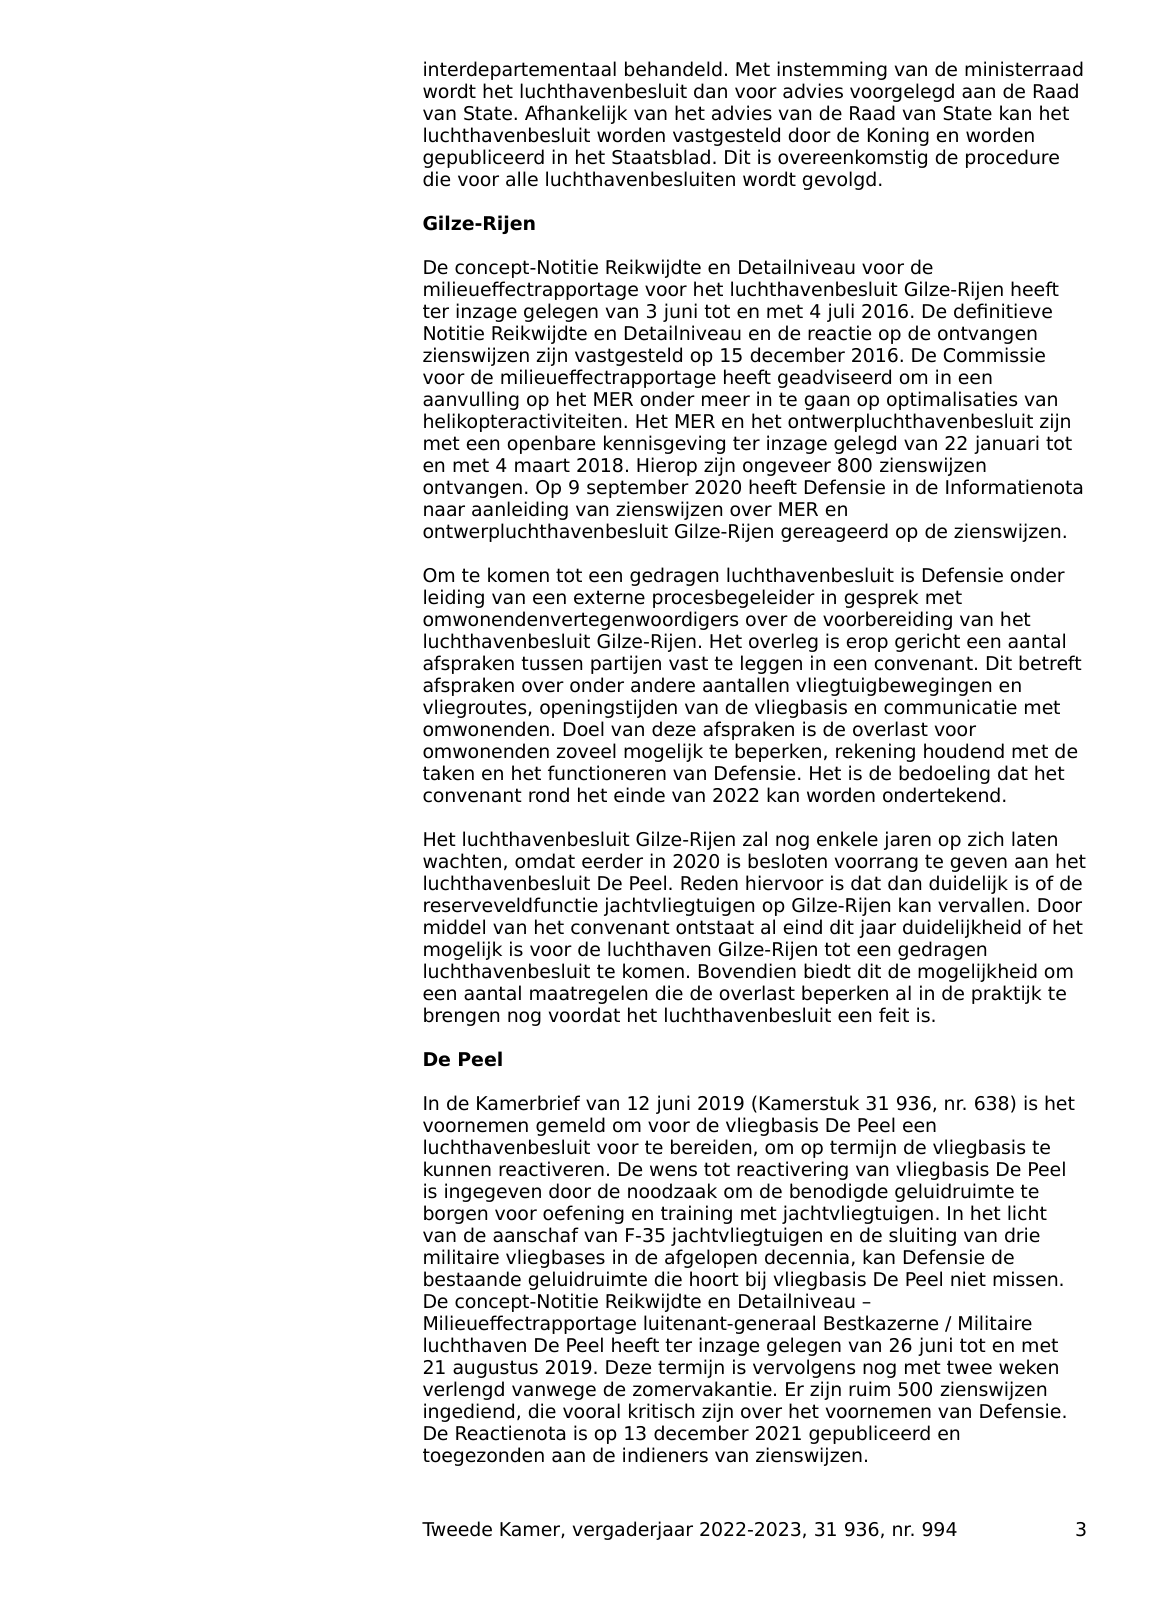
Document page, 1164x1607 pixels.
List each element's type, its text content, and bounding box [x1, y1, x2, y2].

text Het luchthavenbesluit Gilze-Rijen zal nog enkele jaren op zich laten wachten, omdat eerder in 2020 is besloten voorrang te geven aan het luchthavenbesluit De Peel. Reden hiervoor is dat dan duidelijk is of de reserveveldfunctie jachtvliegtuigen op Gilze-Rijen kan vervallen. Door middel van het convenant ontstaat al eind dit jaar duidelijkheid of het mogelijk is voor de luchthaven Gilze-Rijen tot een gedragen luchthavenbesluit te komen. Bovendien biedt dit de mogelijkheid om een aantal maatregelen die de overlast beperken al in de praktijk te brengen nog voordat het luchthavenbesluit een feit is. [422, 829, 1087, 1027]
subtitle De Peel [422, 1049, 1087, 1071]
text In de Kamerbrief van 12 juni 2019 (Kamerstuk 31 936, nr. 638) is het voornemen gemeld om voor de vliegbasis De Peel een luchthavenbesluit voor te bereiden, om op termijn de vliegbasis te kunnen reactiveren. De wens tot reactivering van vliegbasis De Peel is ingegeven door de noodzaak om de benodigde geluidruimte te borgen voor oefening en training met jachtvliegtuigen. In het licht van de aanschaf van F-35 jachtvliegtuigen en de sluiting van drie militaire vliegbases in de afgelopen decennia, kan Defensie de bestaande geluidruimte die hoort bij vliegbasis De Peel niet missen. De concept-Notitie Reikwijdte en Detailniveau – Milieueffectrapportage luitenant-generaal Bestkazerne / Militaire luchthaven De Peel heeft ter inzage gelegen van 26 juni tot en met 21 augustus 2019. Deze termijn is vervolgens nog met twee weken verlengd vanwege de zomervakantie. Er zijn ruim 500 zienswijzen ingediend, die vooral kritisch zijn over het voornemen van Defensie. De Reactienota is op 13 december 2021 gepubliceerd en toegezonden aan de indieners van zienswijzen. [422, 1093, 1087, 1467]
text Om te komen tot een gedragen luchthavenbesluit is Defensie onder leiding van een externe procesbegeleider in gesprek met omwonendenvertegenwoordigers over de voorbereiding van het luchthavenbesluit Gilze-Rijen. Het overleg is erop gericht een aantal afspraken tussen partijen vast te leggen in een convenant. Dit betreft afspraken over onder andere aantallen vliegtuigbewegingen en vliegroutes, openingstijden van de vliegbasis en communicatie met omwonenden. Doel van deze afspraken is de overlast voor omwonenden zoveel mogelijk te beperken, rekening houdend met de taken en het functioneren van Defensie. Het is de bedoeling dat het convenant rond het einde van 2022 kan worden ondertekend. [422, 565, 1087, 807]
text De concept-Notitie Reikwijdte en Detailniveau voor de milieueffectrapportage voor het luchthavenbesluit Gilze-Rijen heeft ter inzage gelegen van 3 juni tot en met 4 juli 2016. De definitieve Notitie Reikwijdte en Detailniveau en de reactie op de ontvangen zienswijzen zijn vastgesteld op 15 december 2016. De Commissie voor de milieueffectrapportage heeft geadviseerd om in een aanvulling op het MER onder meer in te gaan op optimalisaties van helikopteractiviteiten. Het MER en het ontwerpluchthavenbesluit zijn met een openbare kennisgeving ter inzage gelegd van 22 januari tot en met 4 maart 2018. Hierop zijn ongeveer 800 zienswijzen ontvangen. Op 9 september 2020 heeft Defensie in de Informatienota naar aanleiding van zienswijzen over MER en ontwerpluchthavenbesluit Gilze-Rijen gereageerd op de zienswijzen. [422, 257, 1087, 543]
subtitle Gilze-Rijen [422, 213, 1087, 235]
text interdepartementaal behandeld. Met instemming van de ministerraad wordt het luchthavenbesluit dan voor advies voorgelegd aan de Raad van State. Afhankelijk van het advies van de Raad van State kan het luchthavenbesluit worden vastgesteld door de Koning en worden gepubliceerd in het Staatsblad. Dit is overeenkomstig de procedure die voor alle luchthavenbesluiten wordt gevolgd. [422, 59, 1087, 191]
